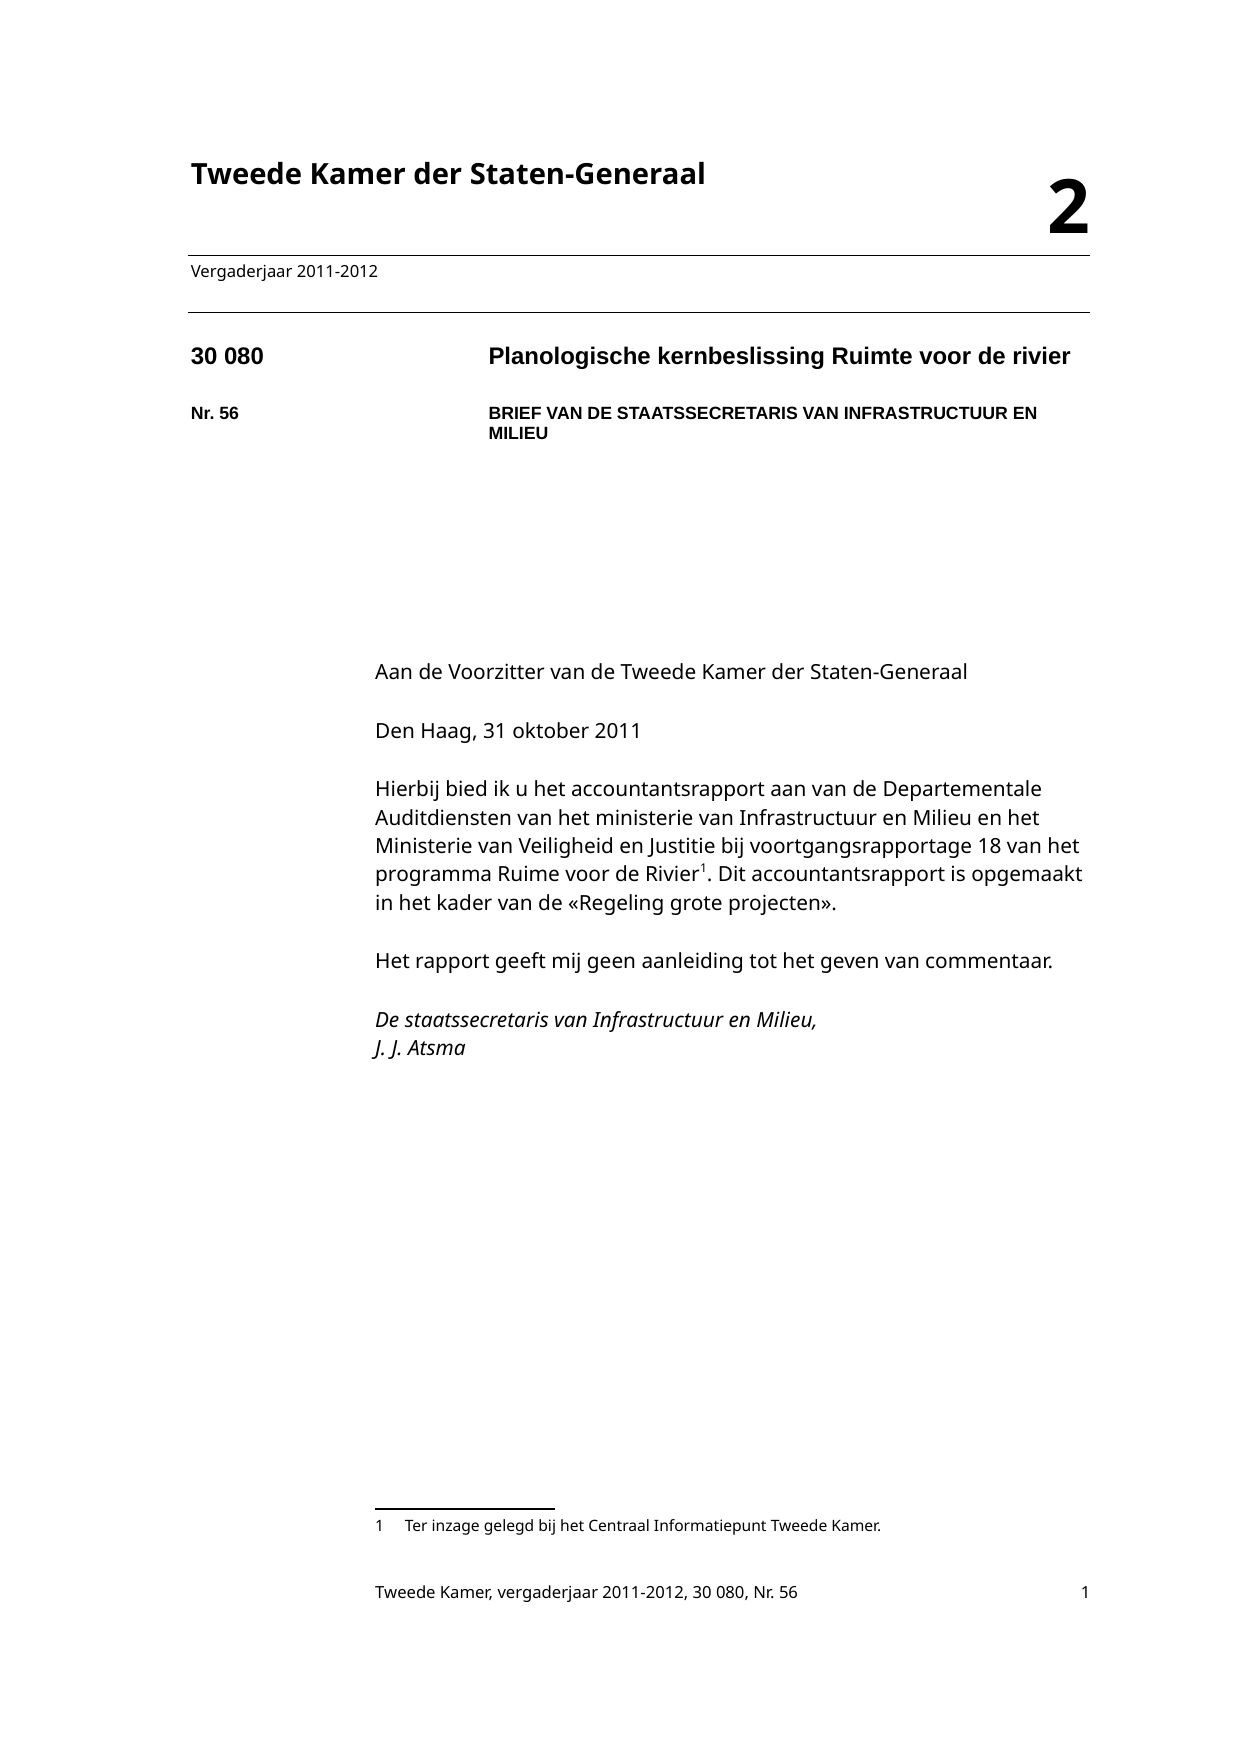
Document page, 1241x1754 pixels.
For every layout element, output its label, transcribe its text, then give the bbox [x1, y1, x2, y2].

table_cell Vergaderjaar 2011-2012 [188, 256, 485, 312]
table_header 2 [910, 150, 1090, 255]
table_cell BRIEF VAN DE STAATSSECRETARIS VAN INFRASTRUCTUUR EN MILIEU [485, 399, 1090, 539]
table_cell Planologische kernbeslissing Ruimte voor de rivier [485, 339, 1090, 399]
table_cell [485, 313, 1090, 339]
table_cell 30 080 [188, 339, 485, 399]
table_header Tweede Kamer der Staten-Generaal [188, 150, 909, 255]
text J. J. Atsma [375, 1033, 1090, 1062]
text Den Haag, 31 oktober 2011 [375, 716, 1090, 744]
text Het rapport geeft mij geen aanleiding tot het geven van commentaar. [375, 946, 1090, 975]
table_cell Nr. 56 [188, 399, 485, 539]
table_cell [485, 256, 1090, 312]
table_cell [188, 313, 485, 339]
text Hierbij bied ik u het accountantsrapport aan van de Departementale Auditdiensten van het ministerie van Infrastructuur en Milieu en het Ministerie van Veiligheid en Justitie bij voortgangsrapportage 18 van het programma Ruime voor de Rivier. Dit accountantsrapport is opgemaakt in het kader van de «Regeling grote projecten». [375, 774, 1090, 916]
text Ter inzage gelegd bij het Centraal Informatiepunt Tweede Kamer. [375, 1508, 1090, 1536]
text De staatssecretaris van Infrastructuur en Milieu, [375, 1005, 1090, 1033]
text Aan de Voorzitter van de Tweede Kamer der Staten-Generaal [375, 657, 1090, 686]
